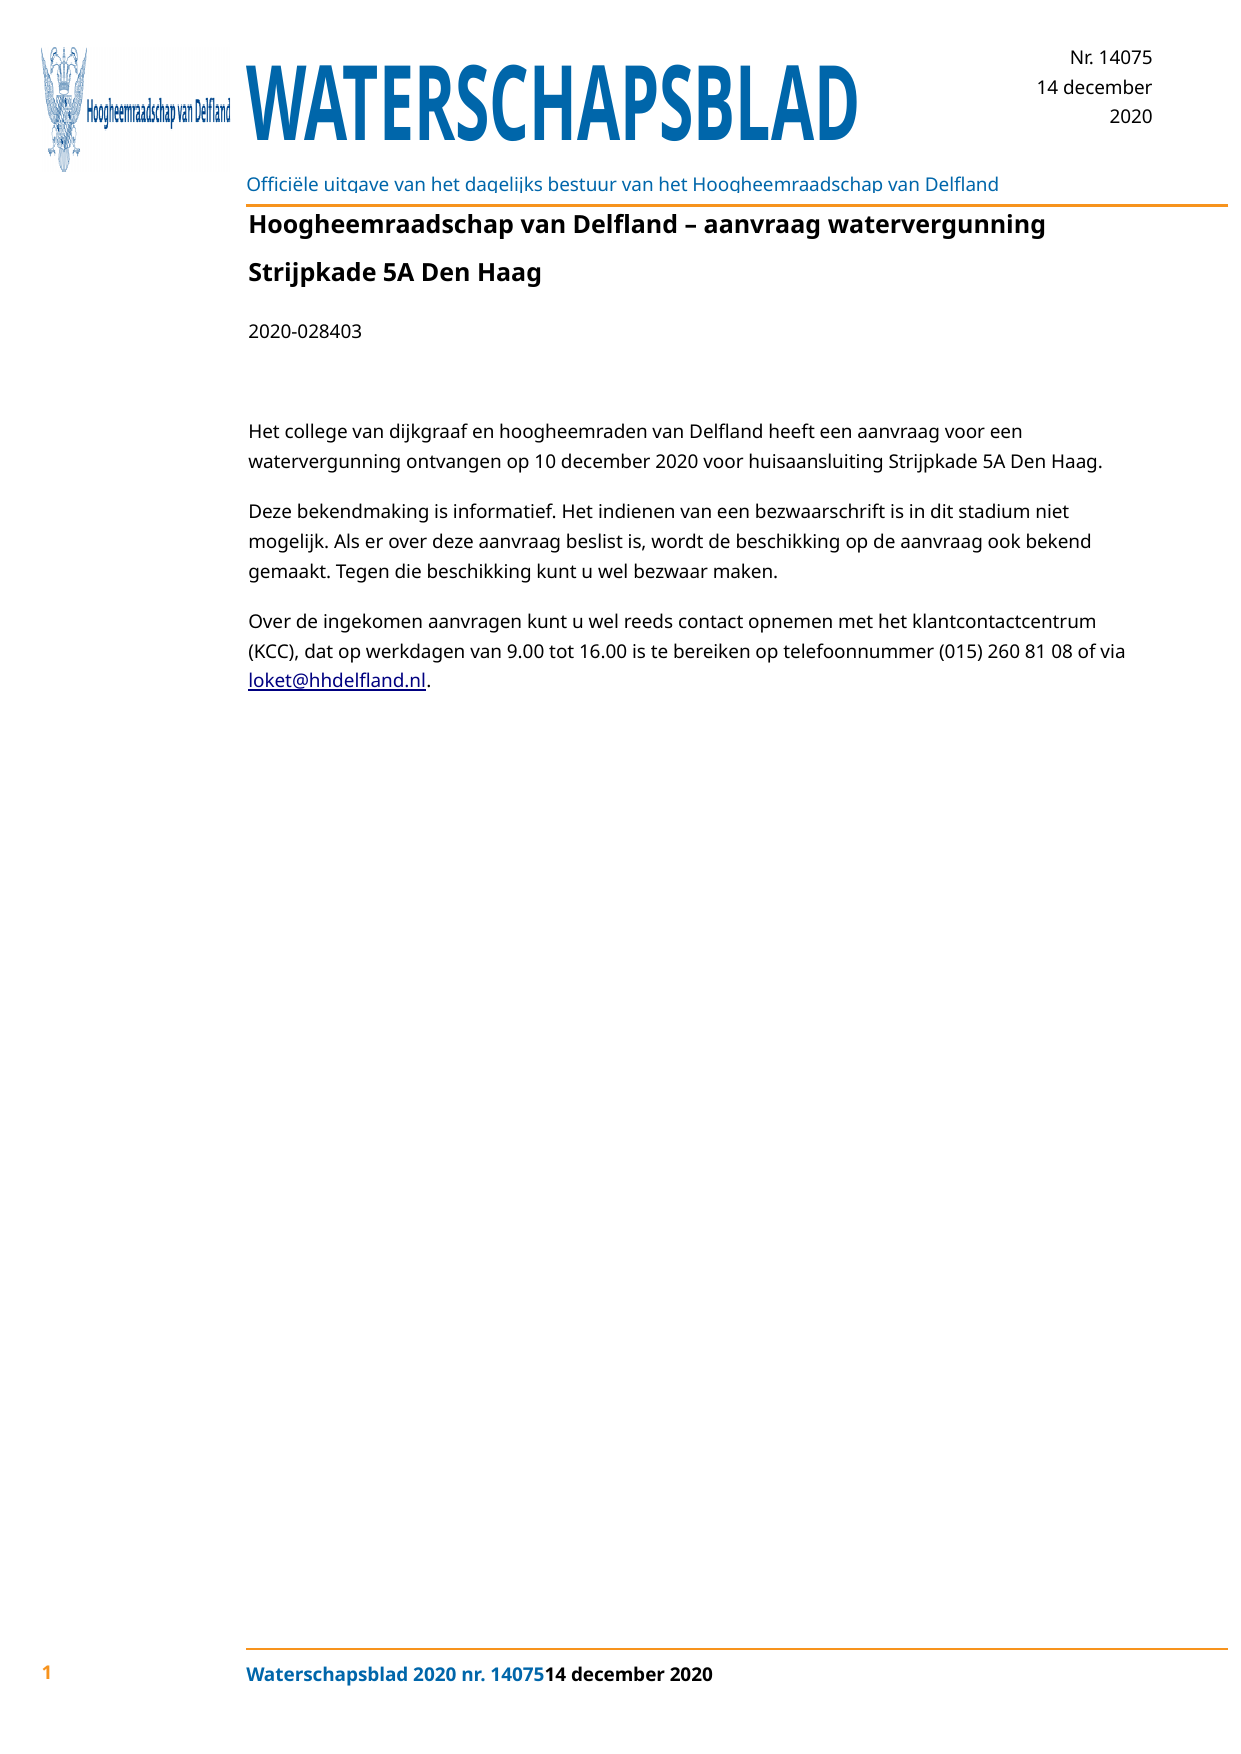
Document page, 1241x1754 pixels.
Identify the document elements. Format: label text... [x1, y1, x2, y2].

picture [41, 47, 231, 172]
text Deze bekendmaking is informatief. Het indienen van een bezwaarschrift is in dit stadium niet mogelijk. Als er over deze aanvraag beslist is, wordt de beschikking op de aanvraag ook bekend gemaakt. Tegen die beschikking kunt u wel bezwaar maken. [248, 499, 1152, 584]
text Over de ingekomen aanvragen kunt u wel reeds contact opnemen met het klantcontactcentrum (KCC), dat op werkdagen van 9.00 tot 16.00 is te bereiken op telefoonnummer (015) 260 81 08 of via loket@hhdelfland.nl. [248, 608, 1152, 693]
text Hoogheemraadschap van Delfland – aanvraag watervergunning Strijpkade 5A Den Haag [248, 207, 1152, 288]
text 2020-028403 [248, 318, 1152, 344]
text Het college van dijkgraaf en hoogheemraden van Delfland heeft een aanvraag voor een watervergunning ontvangen op 10 december 2020 voor huisaansluiting Strijpkade 5A Den Haag. [248, 419, 1152, 474]
